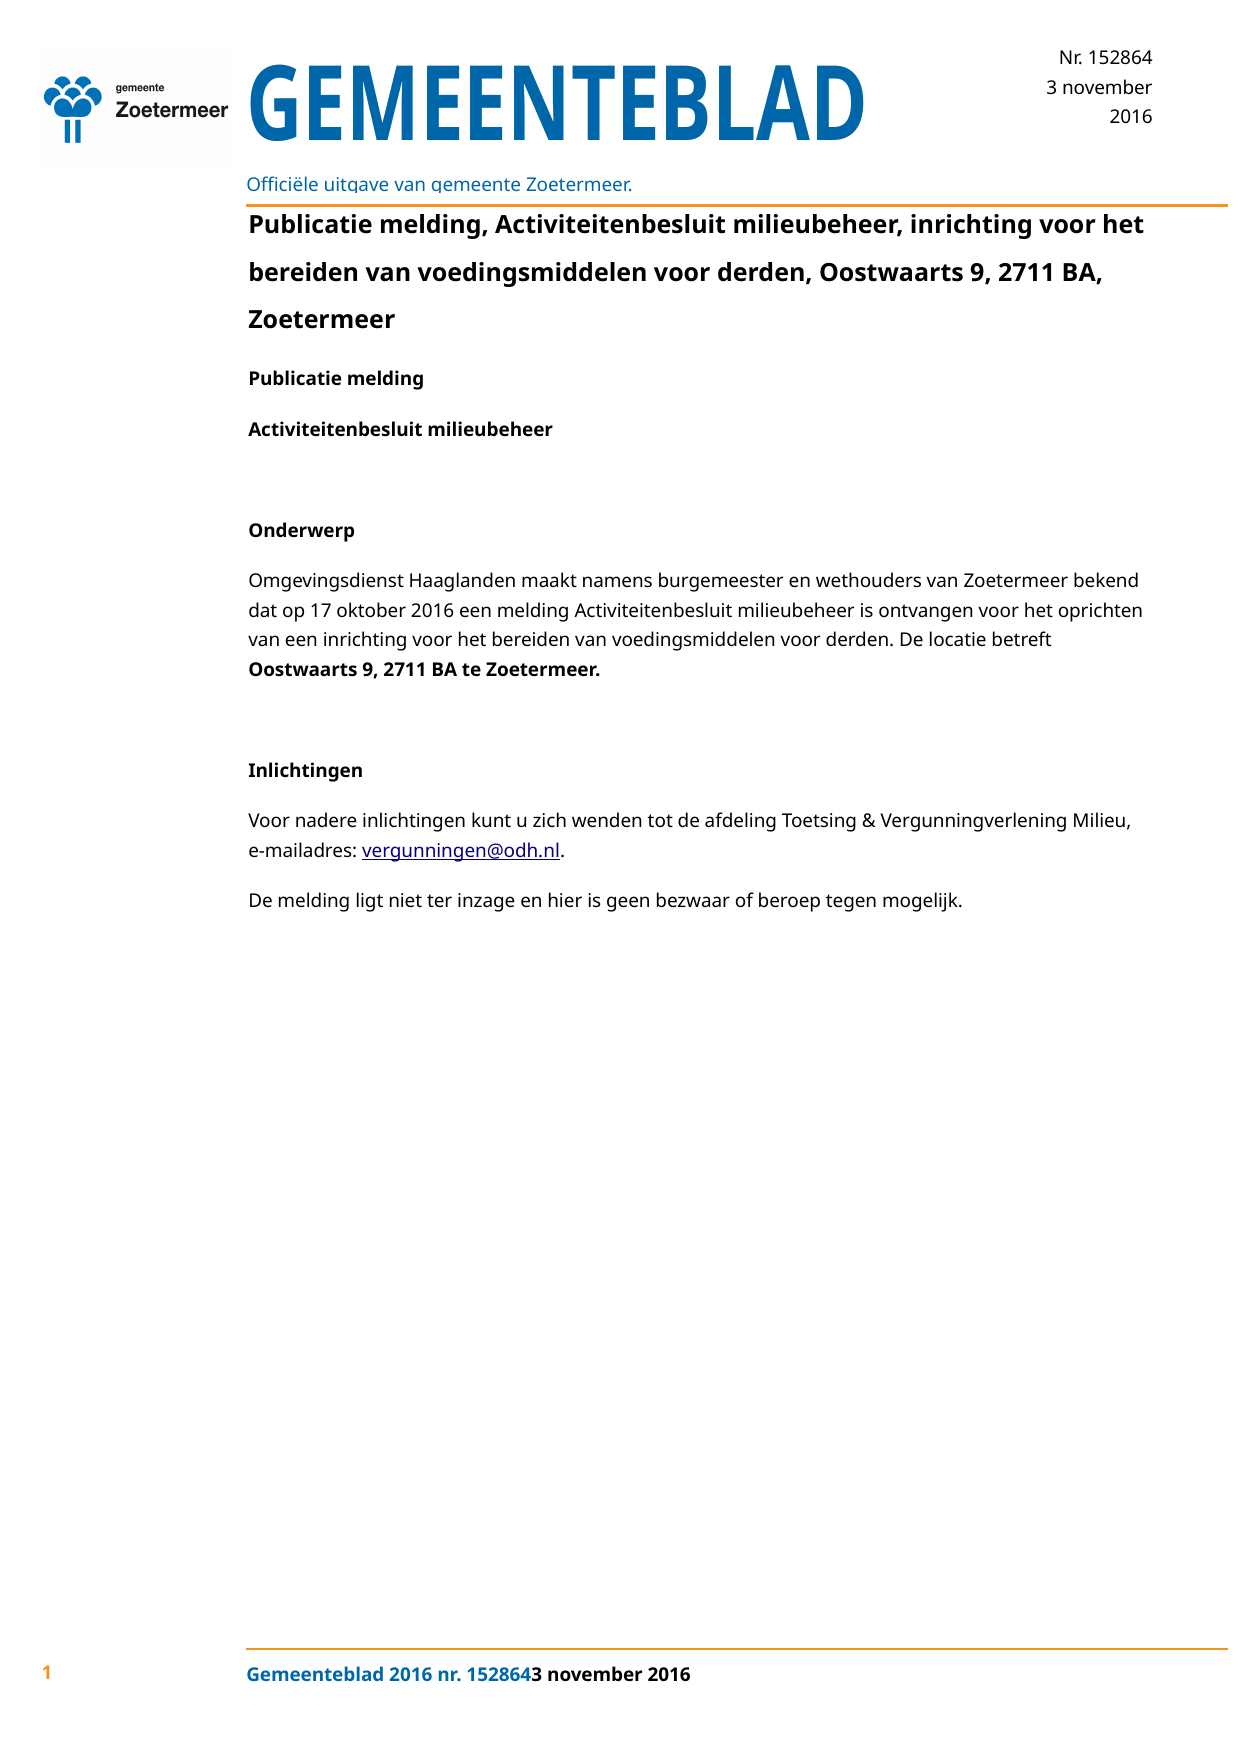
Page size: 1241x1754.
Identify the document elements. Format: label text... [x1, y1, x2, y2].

text Omgevingsdienst Haaglanden maakt namens burgemeester en wethouders van Zoetermeer bekend dat op 17 oktober 2016 een melding Activiteitenbesluit milieubeheer is ontvangen voor het oprichten van een inrichting voor het bereiden van voedingsmiddelen voor derden. De locatie betreft Oostwaarts 9, 2711 BA te Zoetermeer. [248, 567, 1152, 682]
text Onderwerp [248, 517, 1152, 542]
text Publicatie melding [248, 366, 1152, 391]
text Publicatie melding, Activiteitenbesluit milieubeheer, inrichting voor het bereiden van voedingsmiddelen voor derden, Oostwaarts 9, 2711 BA, Zoetermeer [248, 207, 1152, 336]
text Inlichtingen [248, 757, 1152, 782]
text De melding ligt niet ter inzage en hier is geen bezwaar of beroep tegen mogelijk. [248, 887, 1152, 913]
text Activiteitenbesluit milieubeheer [248, 416, 1152, 442]
picture [41, 47, 231, 172]
text Voor nadere inlichtingen kunt u zich wenden tot de afdeling Toetsing & Vergunningverlening Milieu, e-mailadres: vergunningen@odh.nl. [248, 807, 1152, 862]
